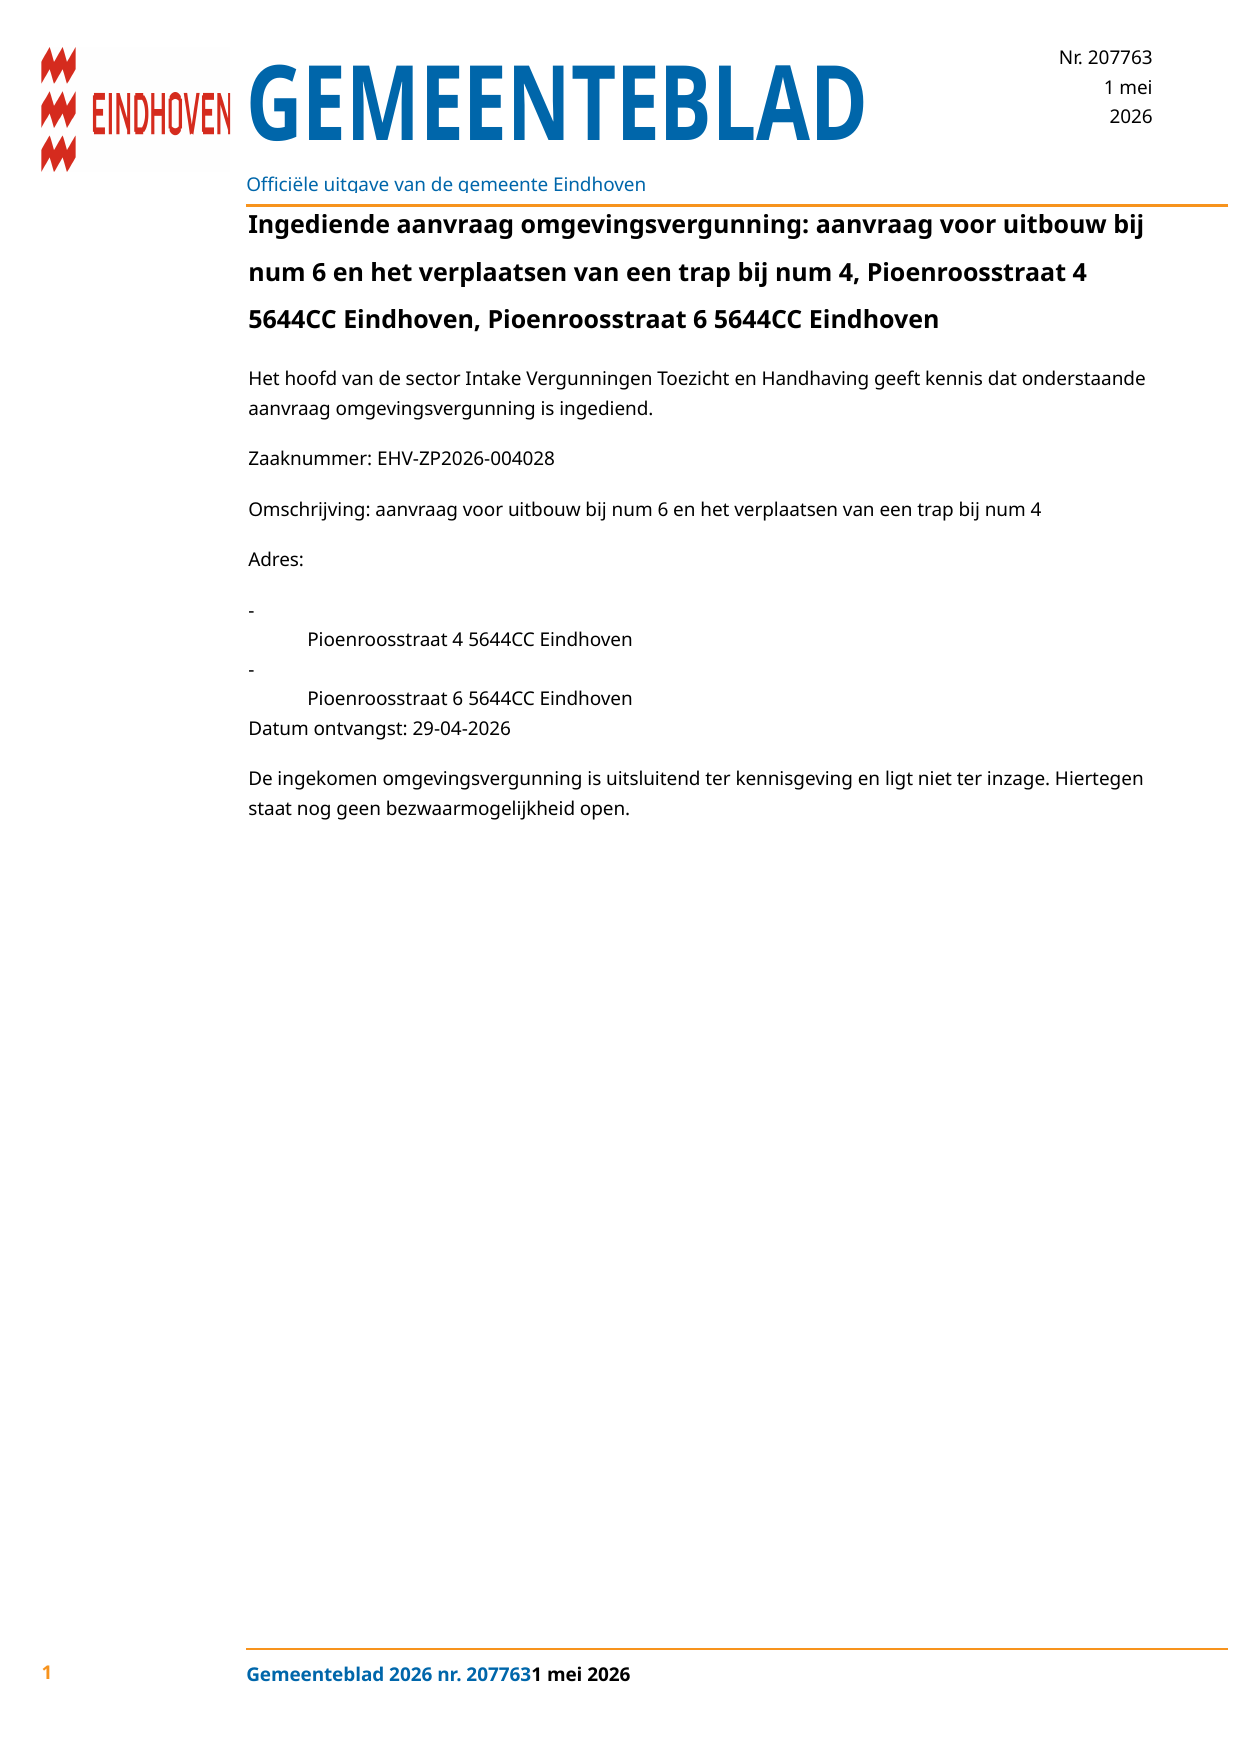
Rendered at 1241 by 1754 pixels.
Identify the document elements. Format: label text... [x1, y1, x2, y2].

text Adres: [248, 546, 1152, 572]
text Zaaknummer: EHV-ZP2026-004028 [248, 446, 1152, 471]
text Ingediende aanvraag omgevingsvergunning: aanvraag voor uitbouw bij num 6 en het verplaatsen van een trap bij num 4, Pioenroosstraat 4 5644CC Eindhoven, Pioenroosstraat 6 5644CC Eindhoven [248, 207, 1152, 336]
picture [41, 47, 231, 172]
text Datum ontvangst: 29-04-2026 [248, 715, 1152, 741]
list Pioenroosstraat 4 5644CC Eindhoven [248, 626, 1152, 652]
text Het hoofd van de sector Intake Vergunningen Toezicht en Handhaving geeft kennis dat onderstaande aanvraag omgevingsvergunning is ingediend. [248, 366, 1152, 421]
list Pioenroosstraat 6 5644CC Eindhoven [248, 686, 1152, 711]
text De ingekomen omgevingsvergunning is uitsluitend ter kennisgeving en ligt niet ter inzage. Hiertegen staat nog geen bezwaarmogelijkheid open. [248, 766, 1152, 821]
text Omschrijving: aanvraag voor uitbouw bij num 6 en het verplaatsen van een trap bij num 4 [248, 496, 1152, 522]
